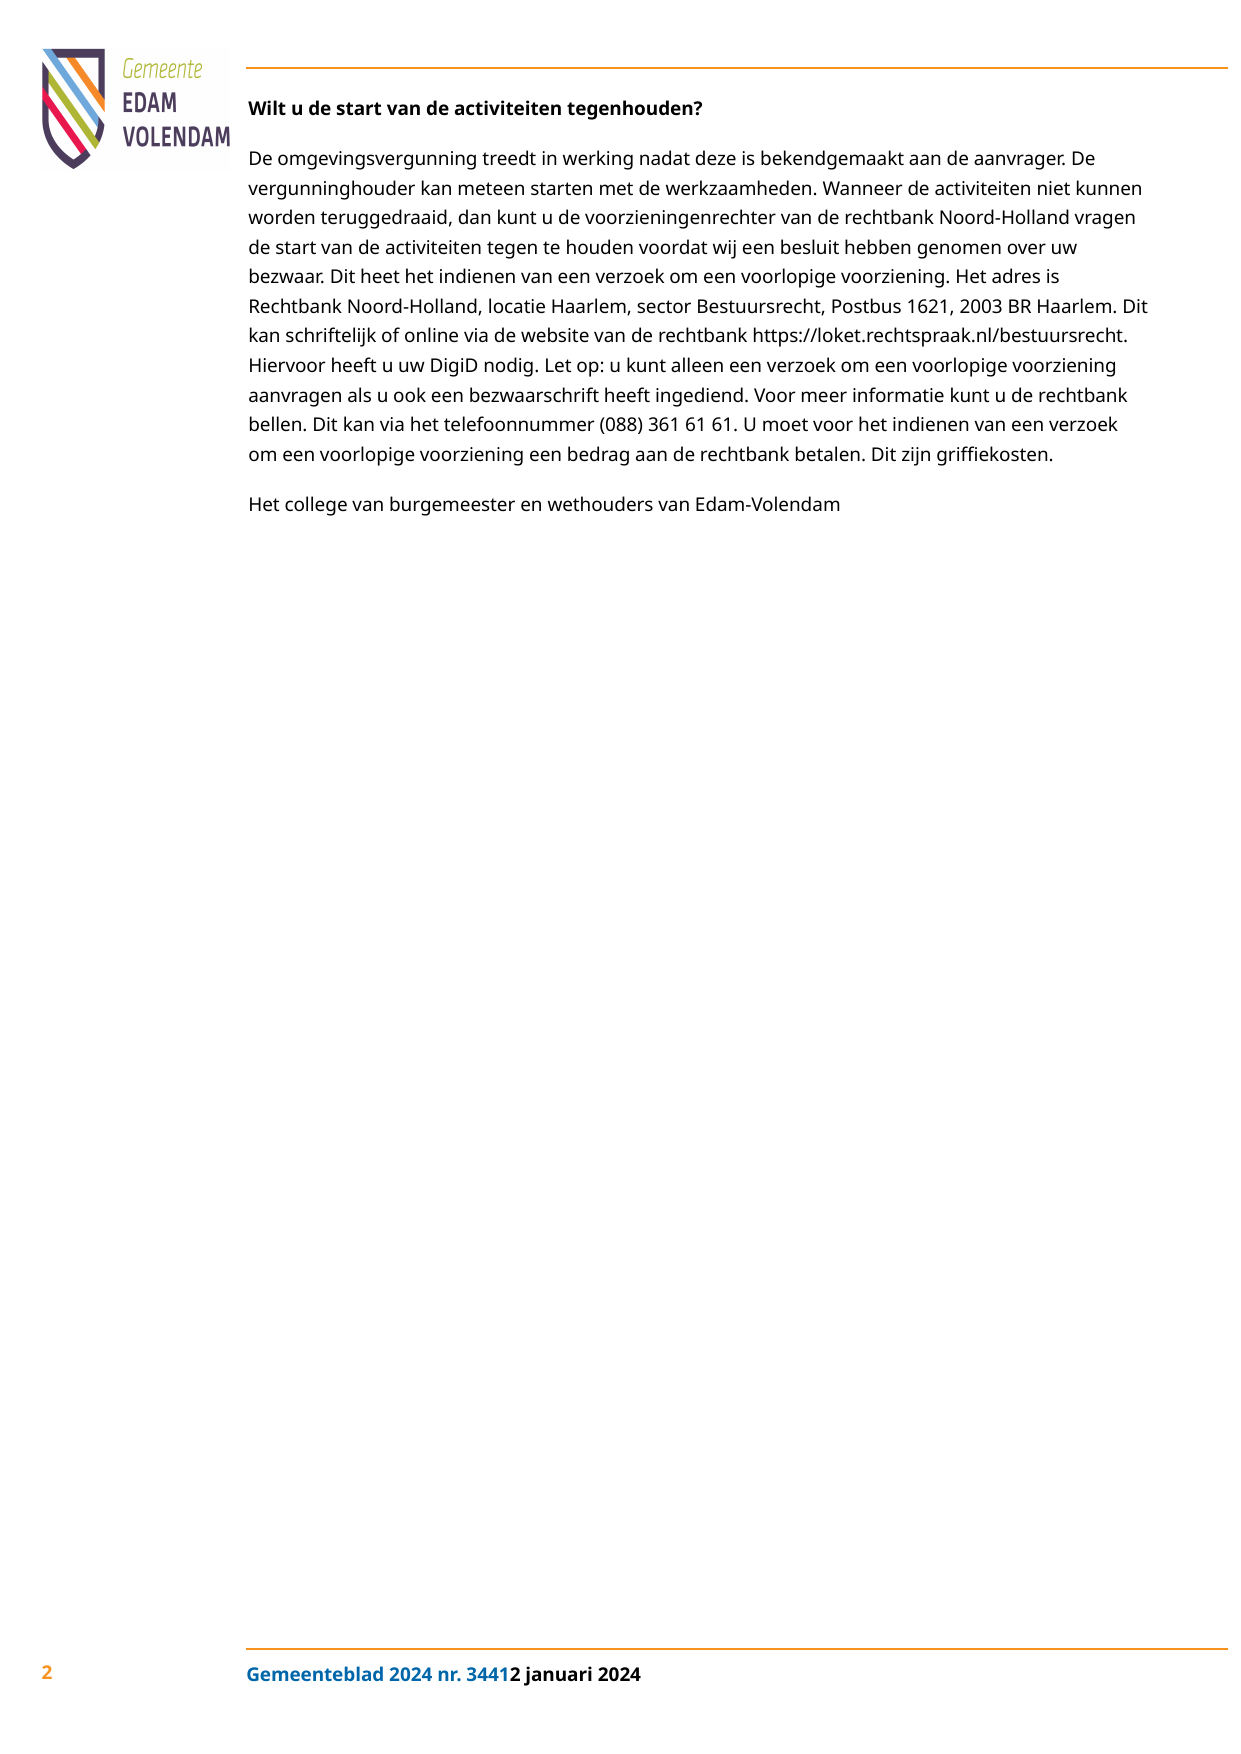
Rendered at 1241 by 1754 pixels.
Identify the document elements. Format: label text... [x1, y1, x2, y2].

picture [41, 47, 231, 172]
text Het college van burgemeester en wethouders van Edam-Volendam [248, 491, 1152, 517]
text De omgevingsvergunning treedt in werking nadat deze is bekendgemaakt aan de aanvrager. De vergunninghouder kan meteen starten met de werkzaamheden. Wanneer de activiteiten niet kunnen worden teruggedraaid, dan kunt u de voorzieningenrechter van de rechtbank Noord-Holland vragen de start van de activiteiten tegen te houden voordat wij een besluit hebben genomen over uw bezwaar. Dit heet het indienen van een verzoek om een voorlopige voorziening. Het adres is Rechtbank Noord-Holland, locatie Haarlem, sector Bestuursrecht, Postbus 1621, 2003 BR Haarlem. Dit kan schriftelijk of online via de website van de rechtbank https://loket.rechtspraak.nl/bestuursrecht. Hiervoor heeft u uw DigiD nodig. Let op: u kunt alleen een verzoek om een voorlopige voorziening aanvragen als u ook een bezwaarschrift heeft ingediend. Voor meer informatie kunt u de rechtbank bellen. Dit kan via het telefoonnummer (088) 361 61 61. U moet voor het indienen van een verzoek om een voorlopige voorziening een bedrag aan de rechtbank betalen. Dit zijn griffiekosten. [248, 145, 1152, 467]
text Wilt u de start van de activiteiten tegenhouden? [248, 95, 1152, 121]
